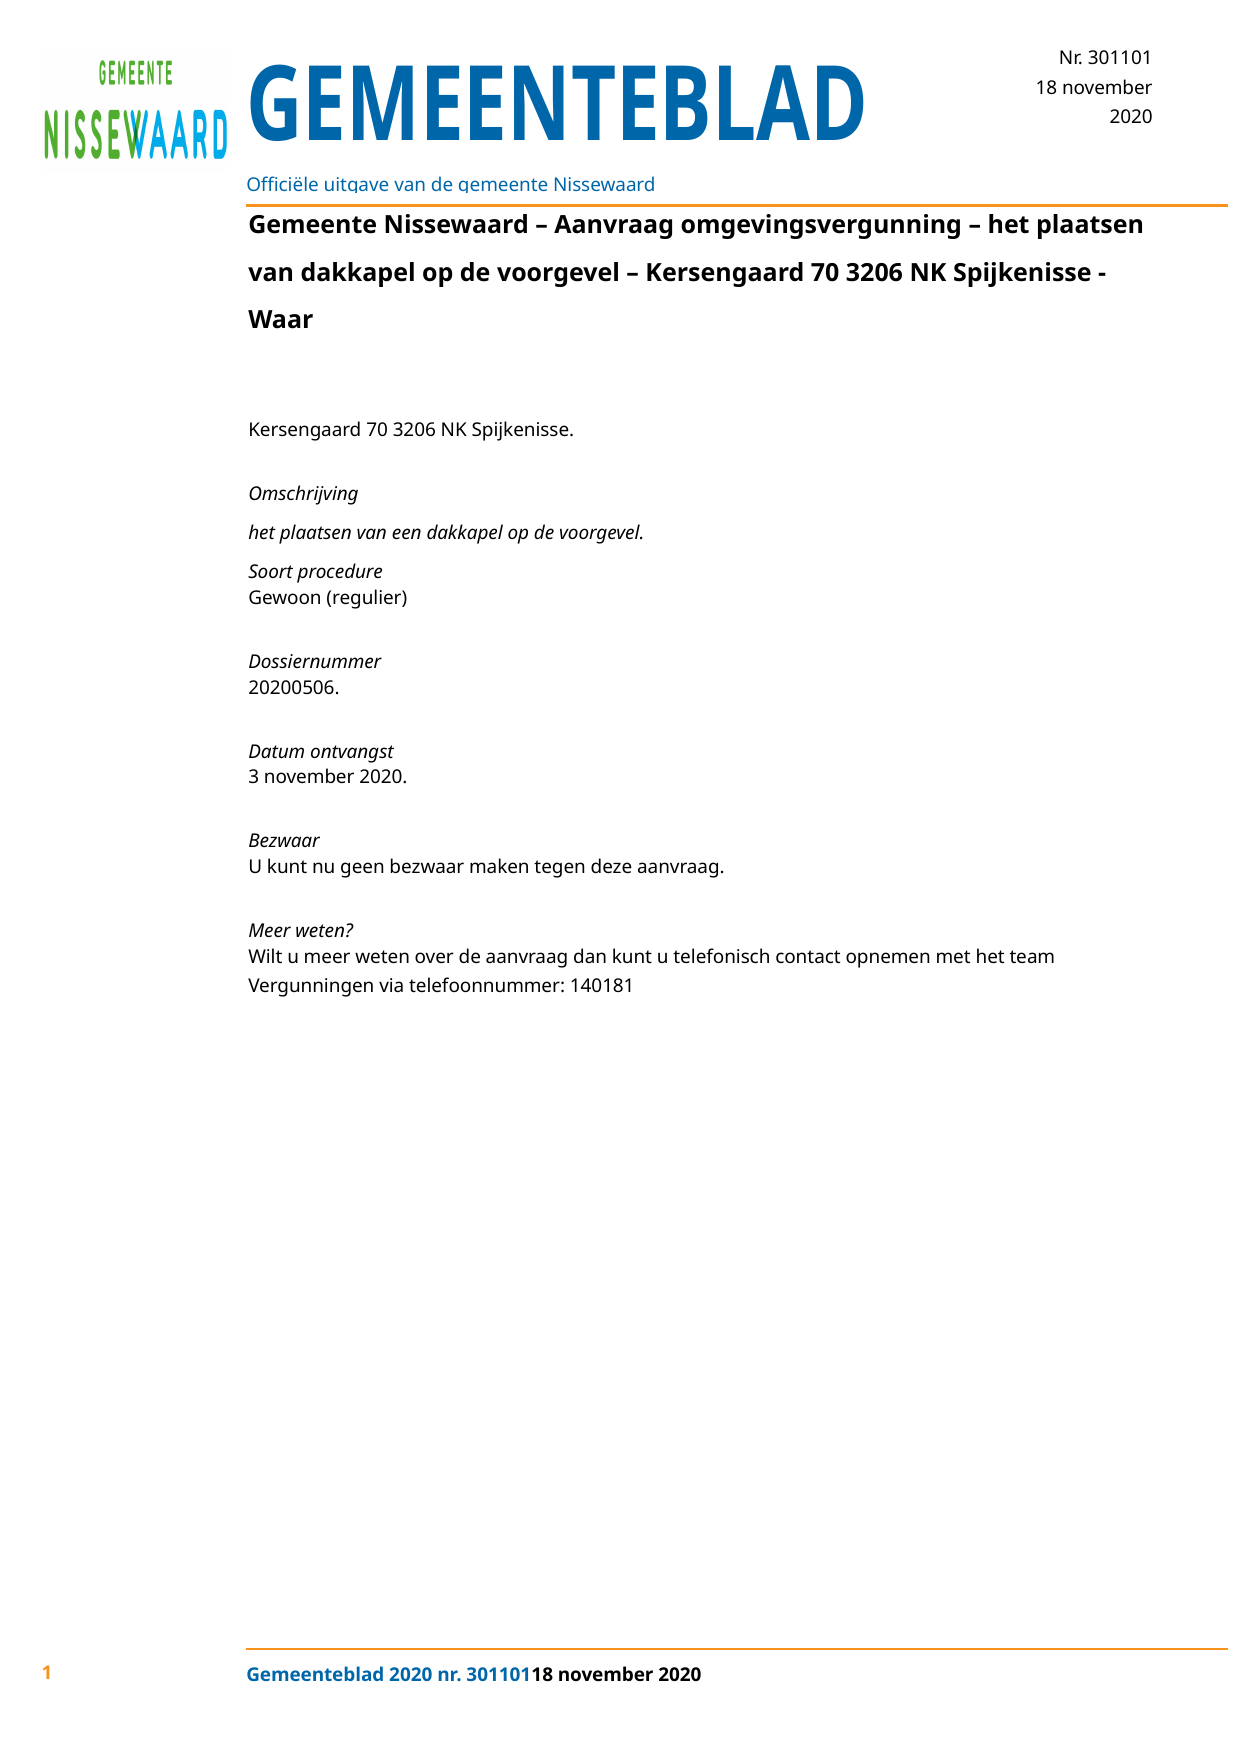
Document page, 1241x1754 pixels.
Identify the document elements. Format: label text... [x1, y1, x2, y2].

text Gewoon (regulier) [248, 584, 1152, 610]
text U kunt nu geen bezwaar maken tegen deze aanvraag. [248, 853, 1152, 879]
text Omschrijving [248, 480, 1152, 506]
text 20200506. [248, 674, 1152, 699]
picture [41, 47, 231, 172]
text Bezwaar [248, 827, 1152, 853]
text Soort procedure [248, 558, 1152, 584]
text 3 november 2020. [248, 763, 1152, 789]
text Wilt u meer weten over de aanvraag dan kunt u telefonisch contact opnemen met het team Vergunningen via telefoonnummer: 140181 [248, 943, 1152, 998]
text Gemeente Nissewaard – Aanvraag omgevingsvergunning – het plaatsen van dakkapel op de voorgevel – Kersengaard 70 3206 NK Spijkenisse -Waar [248, 207, 1152, 336]
text Dossiernummer [248, 648, 1152, 674]
text Kersengaard 70 3206 NK Spijkenisse. [248, 416, 1152, 442]
text Meer weten? [248, 917, 1152, 943]
text Datum ontvangst [248, 738, 1152, 763]
text het plaatsen van een dakkapel op de voorgevel. [248, 519, 1152, 545]
